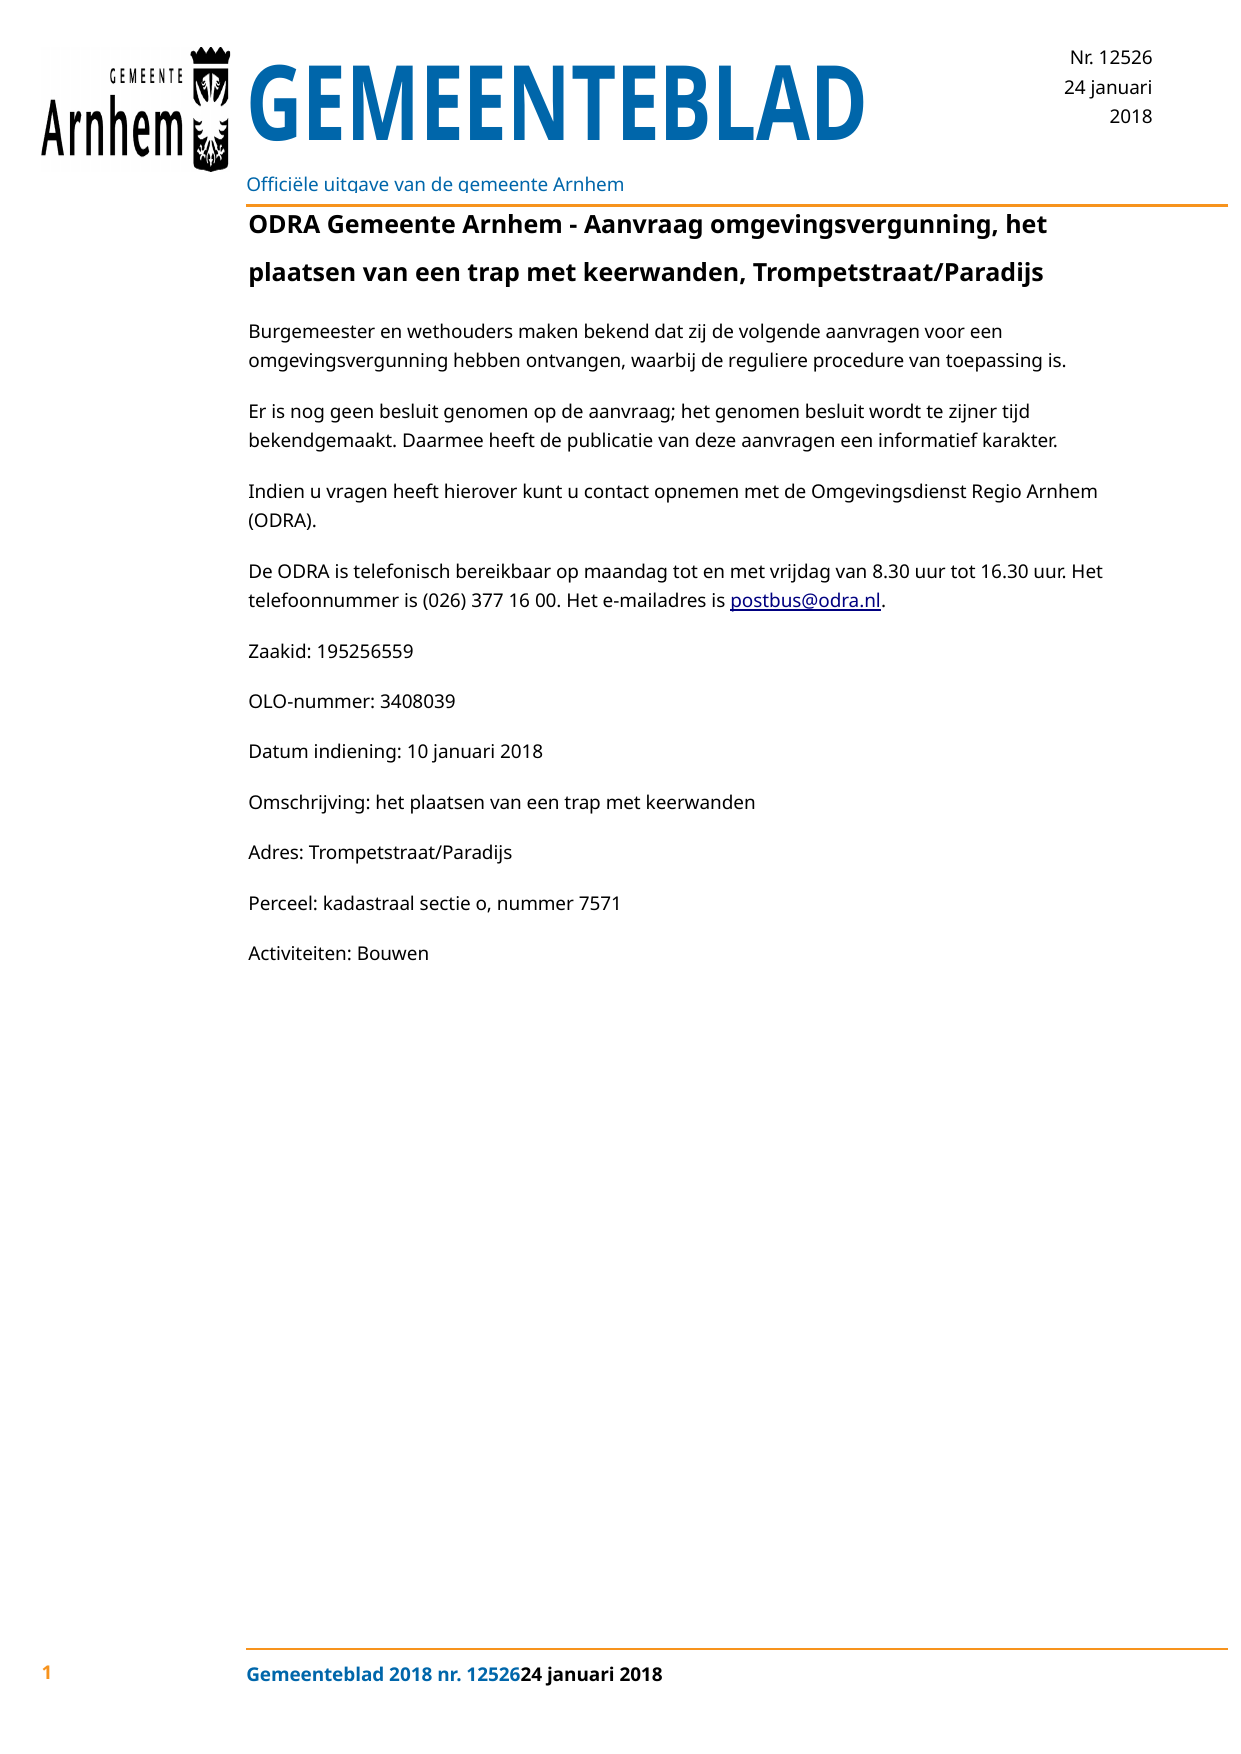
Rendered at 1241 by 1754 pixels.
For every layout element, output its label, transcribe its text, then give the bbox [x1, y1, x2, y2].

text Indien u vragen heeft hierover kunt u contact opnemen met de Omgevingsdienst Regio Arnhem (ODRA). [248, 478, 1152, 533]
text Burgemeester en wethouders maken bekend dat zij de volgende aanvragen voor een omgevingsvergunning hebben ontvangen, waarbij de reguliere procedure van toepassing is. [248, 318, 1152, 373]
text De ODRA is telefonisch bereikbaar op maandag tot en met vrijdag van 8.30 uur tot 16.30 uur. Het telefoonnummer is (026) 377 16 00. Het e-mailadres is postbus@odra.nl. [248, 558, 1152, 613]
text Er is nog geen besluit genomen op de aanvraag; het genomen besluit wordt te zijner tijd bekendgemaakt. Daarmee heeft de publicatie van deze aanvragen een informatief karakter. [248, 398, 1152, 453]
text Activiteiten: Bouwen [248, 940, 1152, 966]
text Datum indiening: 10 januari 2018 [248, 739, 1152, 764]
text Perceel: kadastraal sectie o, nummer 7571 [248, 890, 1152, 916]
text OLO-nummer: 3408039 [248, 688, 1152, 714]
text ODRA Gemeente Arnhem - Aanvraag omgevingsvergunning, het plaatsen van een trap met keerwanden, Trompetstraat/Paradijs [248, 207, 1152, 288]
picture [41, 47, 231, 172]
text Omschrijving: het plaatsen van een trap met keerwanden [248, 789, 1152, 815]
text Zaakid: 195256559 [248, 638, 1152, 664]
text Adres: Trompetstraat/Paradijs [248, 839, 1152, 865]
